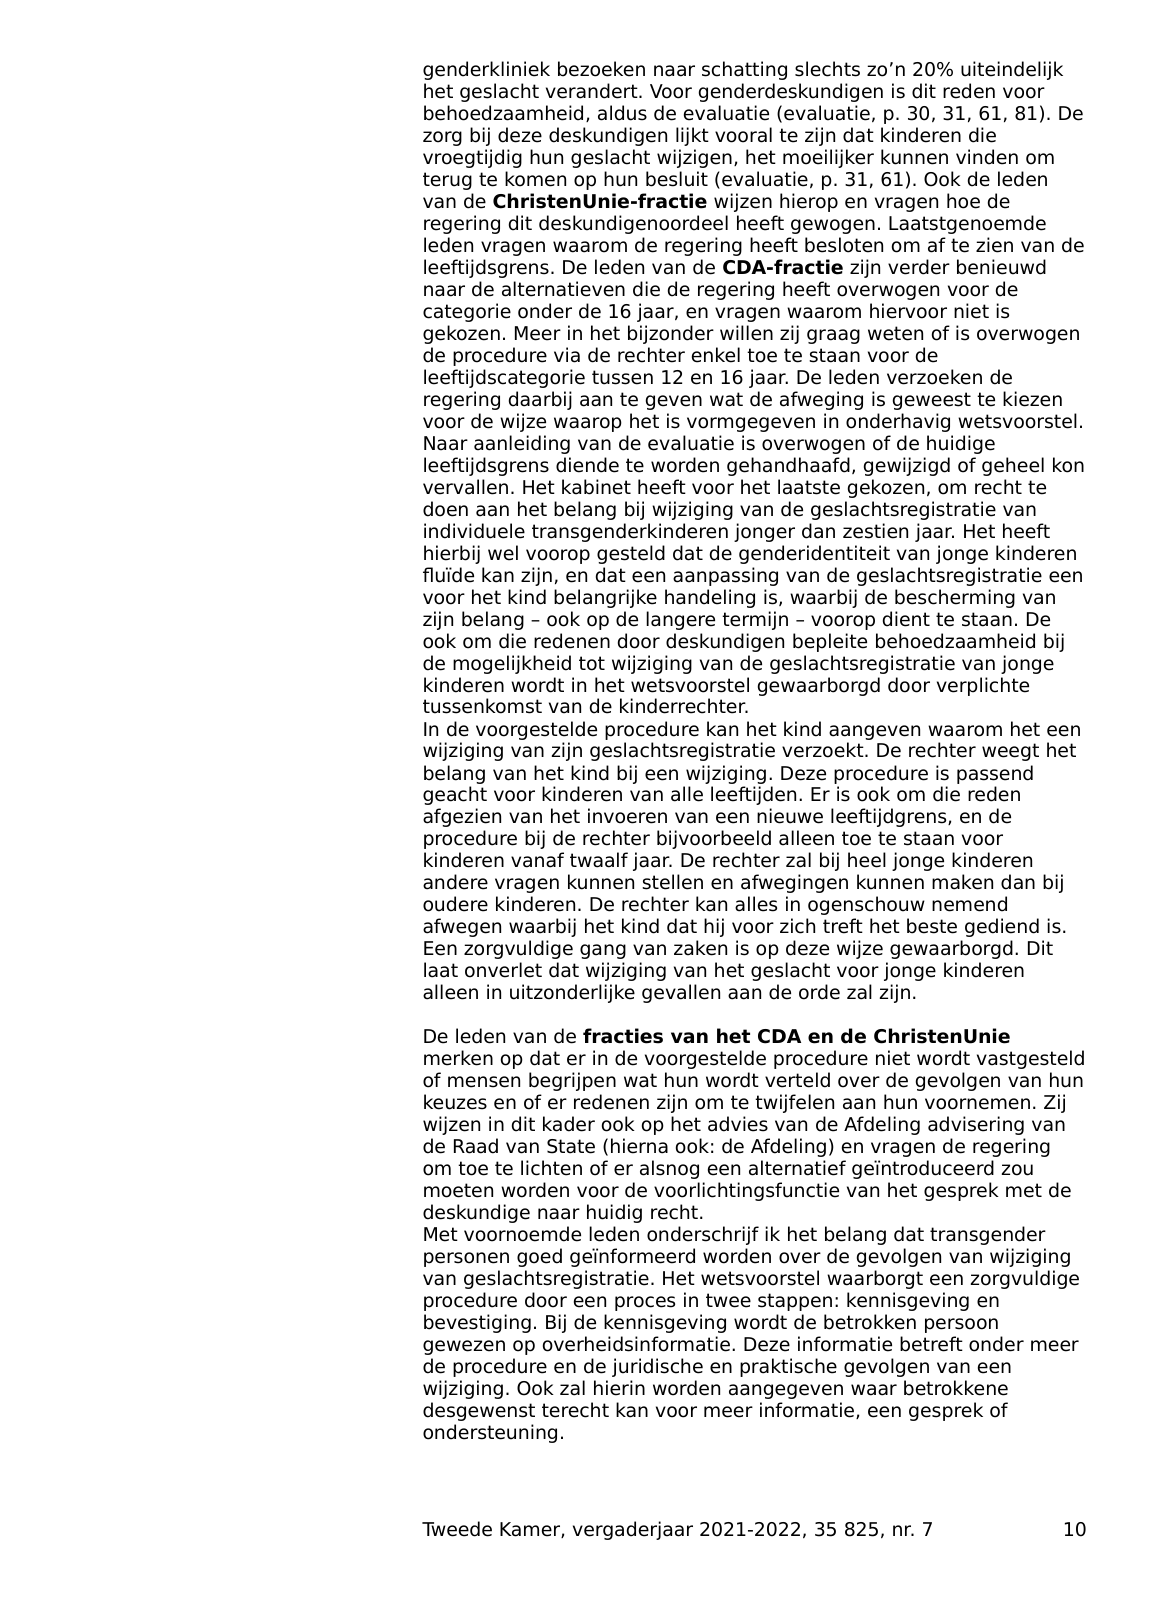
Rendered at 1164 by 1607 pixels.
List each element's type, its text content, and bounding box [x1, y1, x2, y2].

text genderkliniek bezoeken naar schatting slechts zo’n 20% uiteindelijk het geslacht verandert. Voor genderdeskundigen is dit reden voor behoedzaamheid, aldus de evaluatie (evaluatie, p. 30, 31, 61, 81). De zorg bij deze deskundigen lijkt vooral te zijn dat kinderen die vroegtijdig hun geslacht wijzigen, het moeilijker kunnen vinden om terug te komen op hun besluit (evaluatie, p. 31, 61). Ook de leden van de ChristenUnie-fractie wijzen hierop en vragen hoe de regering dit deskundigenoordeel heeft gewogen. Laatstgenoemde leden vragen waarom de regering heeft besloten om af te zien van de leeftijdsgrens. De leden van de CDA-fractie zijn verder benieuwd naar de alternatieven die de regering heeft overwogen voor de categorie onder de 16 jaar, en vragen waarom hiervoor niet is gekozen. Meer in het bijzonder willen zij graag weten of is overwogen de procedure via de rechter enkel toe te staan voor de leeftijdscategorie tussen 12 en 16 jaar. De leden verzoeken de regering daarbij aan te geven wat de afweging is geweest te kiezen voor de wijze waarop het is vormgegeven in onderhavig wetsvoorstel. [422, 59, 1087, 433]
text Naar aanleiding van de evaluatie is overwogen of de huidige leeftijdsgrens diende te worden gehandhaafd, gewijzigd of geheel kon vervallen. Het kabinet heeft voor het laatste gekozen, om recht te doen aan het belang bij wijziging van de geslachtsregistratie van individuele transgenderkinderen jonger dan zestien jaar. Het heeft hierbij wel voorop gesteld dat de genderidentiteit van jonge kinderen fluïde kan zijn, en dat een aanpassing van de geslachtsregistratie een voor het kind belangrijke handeling is, waarbij de bescherming van zijn belang – ook op de langere termijn – voorop dient te staan. De ook om die redenen door deskundigen bepleite behoedzaamheid bij de mogelijkheid tot wijziging van de geslachtsregistratie van jonge kinderen wordt in het wetsvoorstel gewaarborgd door verplichte tussenkomst van de kinderrechter. [422, 433, 1087, 718]
text In de voorgestelde procedure kan het kind aangeven waarom het een wijziging van zijn geslachtsregistratie verzoekt. De rechter weegt het belang van het kind bij een wijziging. Deze procedure is passend geacht voor kinderen van alle leeftijden. Er is ook om die reden afgezien van het invoeren van een nieuwe leeftijdgrens, en de procedure bij de rechter bijvoorbeeld alleen toe te staan voor kinderen vanaf twaalf jaar. De rechter zal bij heel jonge kinderen andere vragen kunnen stellen en afwegingen kunnen maken dan bij oudere kinderen. De rechter kan alles in ogenschouw nemend afwegen waarbij het kind dat hij voor zich treft het beste gediend is. Een zorgvuldige gang van zaken is op deze wijze gewaarborgd. Dit laat onverlet dat wijziging van het geslacht voor jonge kinderen alleen in uitzonderlijke gevallen aan de orde zal zijn. [422, 718, 1087, 1004]
text De leden van de fracties van het CDA en de ChristenUnie merken op dat er in de voorgestelde procedure niet wordt vastgesteld of mensen begrijpen wat hun wordt verteld over de gevolgen van hun keuzes en of er redenen zijn om te twijfelen aan hun voornemen. Zij wijzen in dit kader ook op het advies van de Afdeling advisering van de Raad van State (hierna ook: de Afdeling) en vragen de regering om toe te lichten of er alsnog een alternatief geïntroduceerd zou moeten worden voor de voorlichtingsfunctie van het gesprek met de deskundige naar huidig recht. [422, 1026, 1087, 1224]
text Met voornoemde leden onderschrijf ik het belang dat transgender personen goed geïnformeerd worden over de gevolgen van wijziging van geslachtsregistratie. Het wetsvoorstel waarborgt een zorgvuldige procedure door een proces in twee stappen: kennisgeving en bevestiging. Bij de kennisgeving wordt de betrokken persoon gewezen op overheidsinformatie. Deze informatie betreft onder meer de procedure en de juridische en praktische gevolgen van een wijziging. Ook zal hierin worden aangegeven waar betrokkene desgewenst terecht kan voor meer informatie, een gesprek of ondersteuning. [422, 1224, 1087, 1444]
